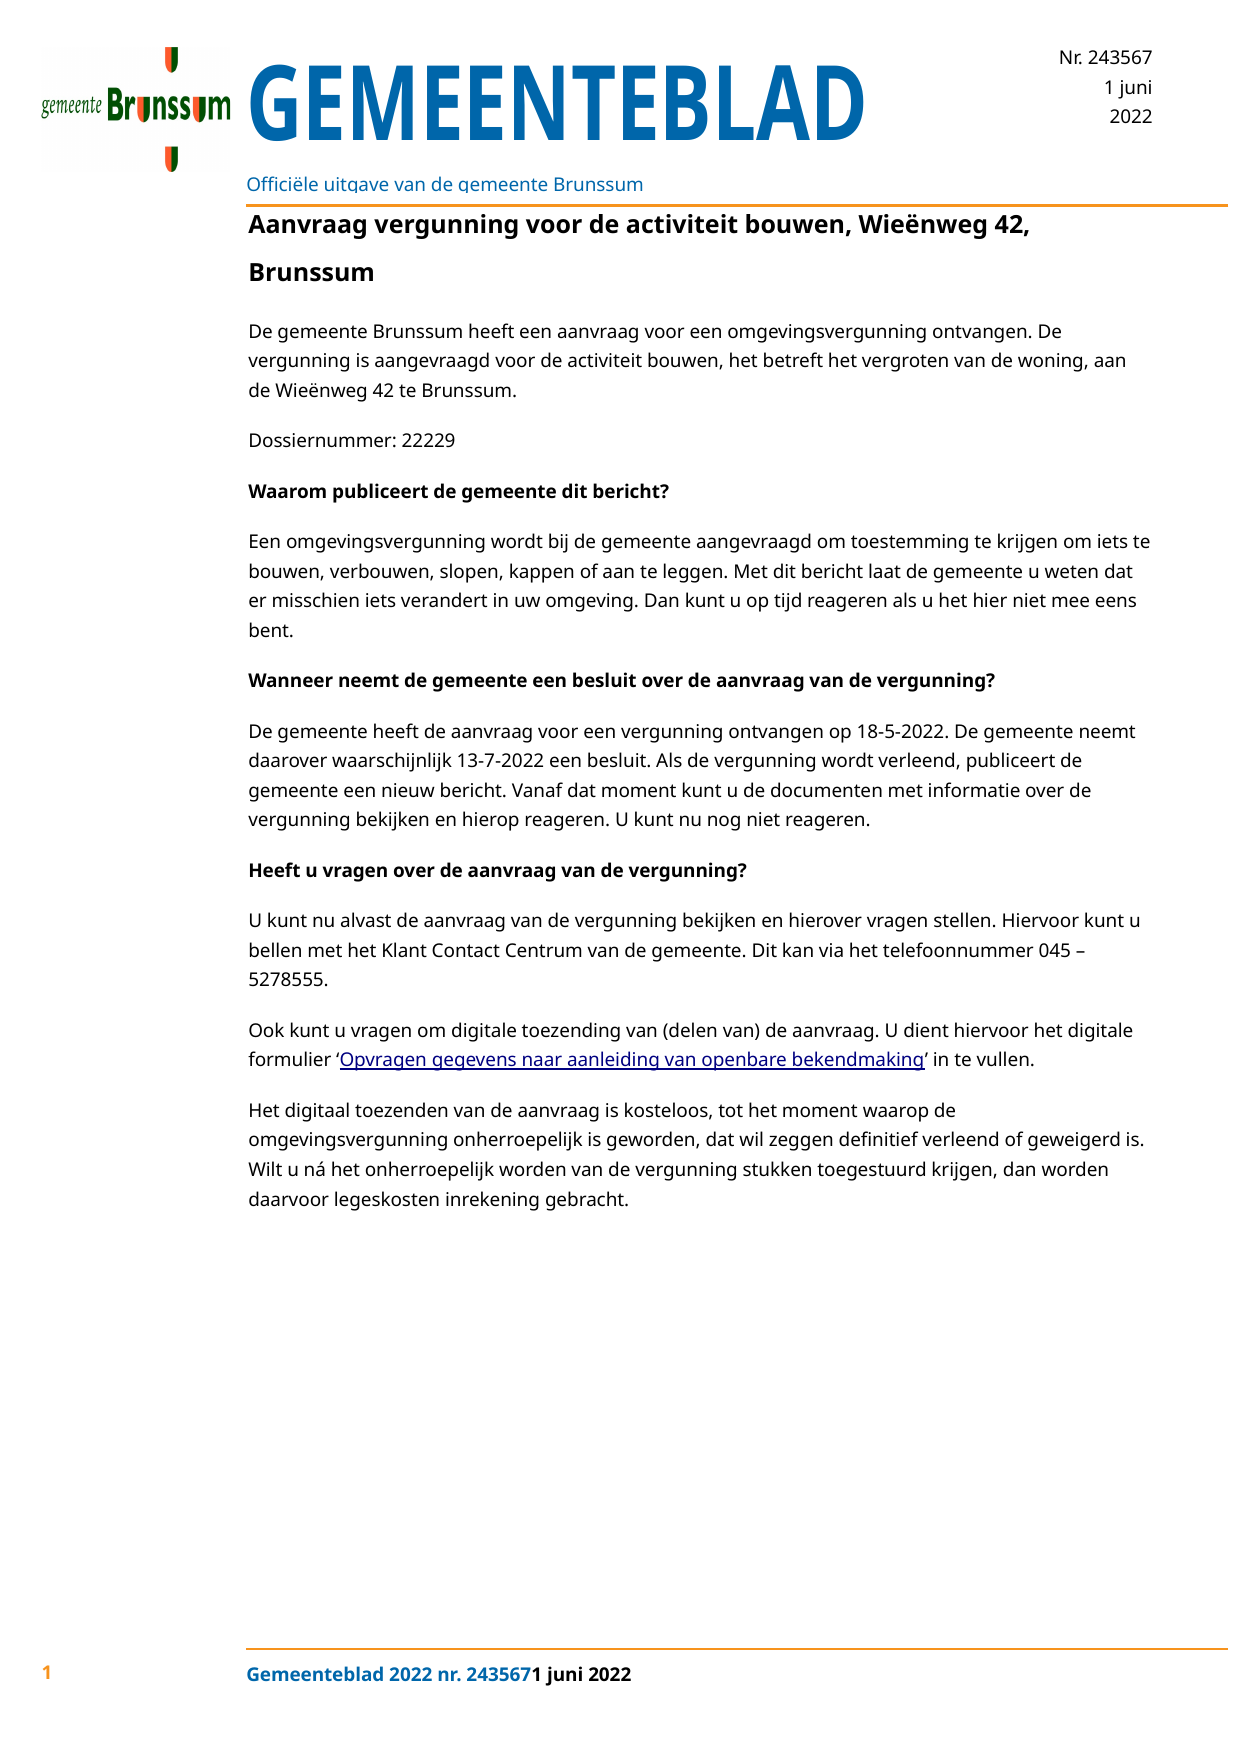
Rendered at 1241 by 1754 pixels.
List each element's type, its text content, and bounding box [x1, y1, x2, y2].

text Wanneer neemt de gemeente een besluit over de aanvraag van de vergunning? [248, 667, 1152, 693]
text Ook kunt u vragen om digitale toezending van (delen van) de aanvraag. U dient hiervoor het digitale formulier ‘Opvragen gegevens naar aanleiding van openbare bekendmaking’ in te vullen. [248, 1017, 1152, 1072]
text Waarom publiceert de gemeente dit bericht? [248, 478, 1152, 504]
picture [41, 47, 231, 172]
text Het digitaal toezenden van de aanvraag is kosteloos, tot het moment waarop de omgevingsvergunning onherroepelijk is geworden, dat wil zeggen definitief verleend of geweigerd is. Wilt u ná het onherroepelijk worden van de vergunning stukken toegestuurd krijgen, dan worden daarvoor legeskosten inrekening gebracht. [248, 1097, 1152, 1212]
text U kunt nu alvast de aanvraag van de vergunning bekijken en hierover vragen stellen. Hiervoor kunt u bellen met het Klant Contact Centrum van de gemeente. Dit kan via het telefoonnummer 045 – 5278555. [248, 907, 1152, 992]
text Een omgevingsvergunning wordt bij de gemeente aangevraagd om toestemming te krijgen om iets te bouwen, verbouwen, slopen, kappen of aan te leggen. Met dit bericht laat de gemeente u weten dat er misschien iets verandert in uw omgeving. Dan kunt u op tijd reageren als u het hier niet mee eens bent. [248, 528, 1152, 643]
text Aanvraag vergunning voor de activiteit bouwen, Wieënweg 42, Brunssum [248, 207, 1152, 288]
text Dossiernummer: 22229 [248, 427, 1152, 453]
text De gemeente heeft de aanvraag voor een vergunning ontvangen op 18-5-2022. De gemeente neemt daarover waarschijnlijk 13-7-2022 een besluit. Als de vergunning wordt verleend, publiceert de gemeente een nieuw bericht. Vanaf dat moment kunt u de documenten met informatie over de vergunning bekijken en hierop reageren. U kunt nu nog niet reageren. [248, 718, 1152, 832]
text De gemeente Brunssum heeft een aanvraag voor een omgevingsvergunning ontvangen. De vergunning is aangevraagd voor de activiteit bouwen, het betreft het vergroten van de woning, aan de Wieënweg 42 te Brunssum. [248, 318, 1152, 403]
text Heeft u vragen over de aanvraag van de vergunning? [248, 857, 1152, 883]
